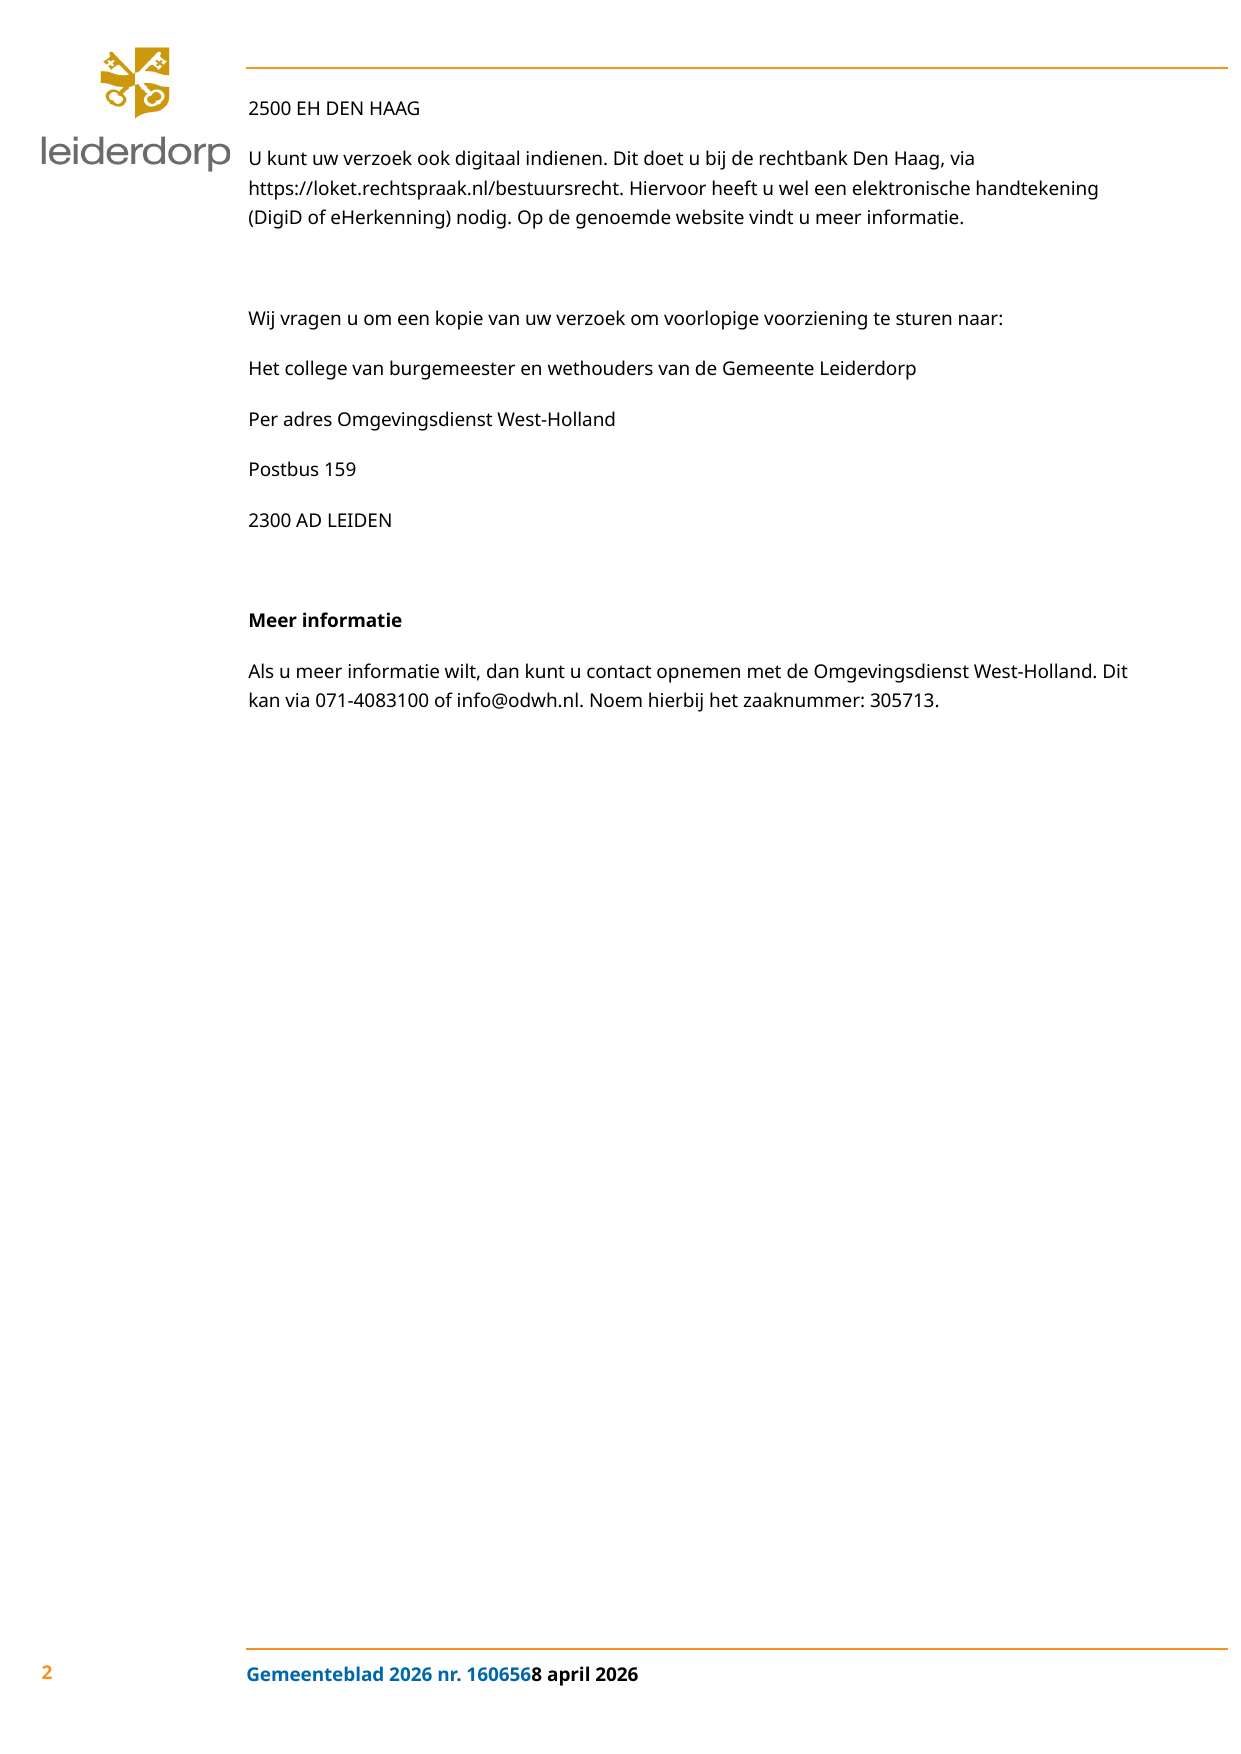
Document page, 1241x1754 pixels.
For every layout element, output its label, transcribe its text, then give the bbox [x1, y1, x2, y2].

text Als u meer informatie wilt, dan kunt u contact opnemen met de Omgevingsdienst West-Holland. Dit kan via 071-4083100 of info@odwh.nl. Noem hierbij het zaaknummer: 305713. [248, 658, 1152, 713]
text 2500 EH DEN HAAG [248, 95, 1152, 121]
text Meer informatie [248, 608, 1152, 633]
picture [41, 47, 231, 172]
text Wij vragen u om een kopie van uw verzoek om voorlopige voorziening te sturen naar: [248, 305, 1152, 331]
text U kunt uw verzoek ook digitaal indienen. Dit doet u bij de rechtbank Den Haag, via https://loket.rechtspraak.nl/bestuursrecht. Hiervoor heeft u wel een elektronische handtekening (DigiD of eHerkenning) nodig. Op de genoemde website vindt u meer informatie. [248, 145, 1152, 230]
text Het college van burgemeester en wethouders van de Gemeente Leiderdorp [248, 356, 1152, 381]
text Per adres Omgevingsdienst West-Holland [248, 406, 1152, 432]
text Postbus 159 [248, 456, 1152, 482]
text 2300 AD LEIDEN [248, 507, 1152, 533]
